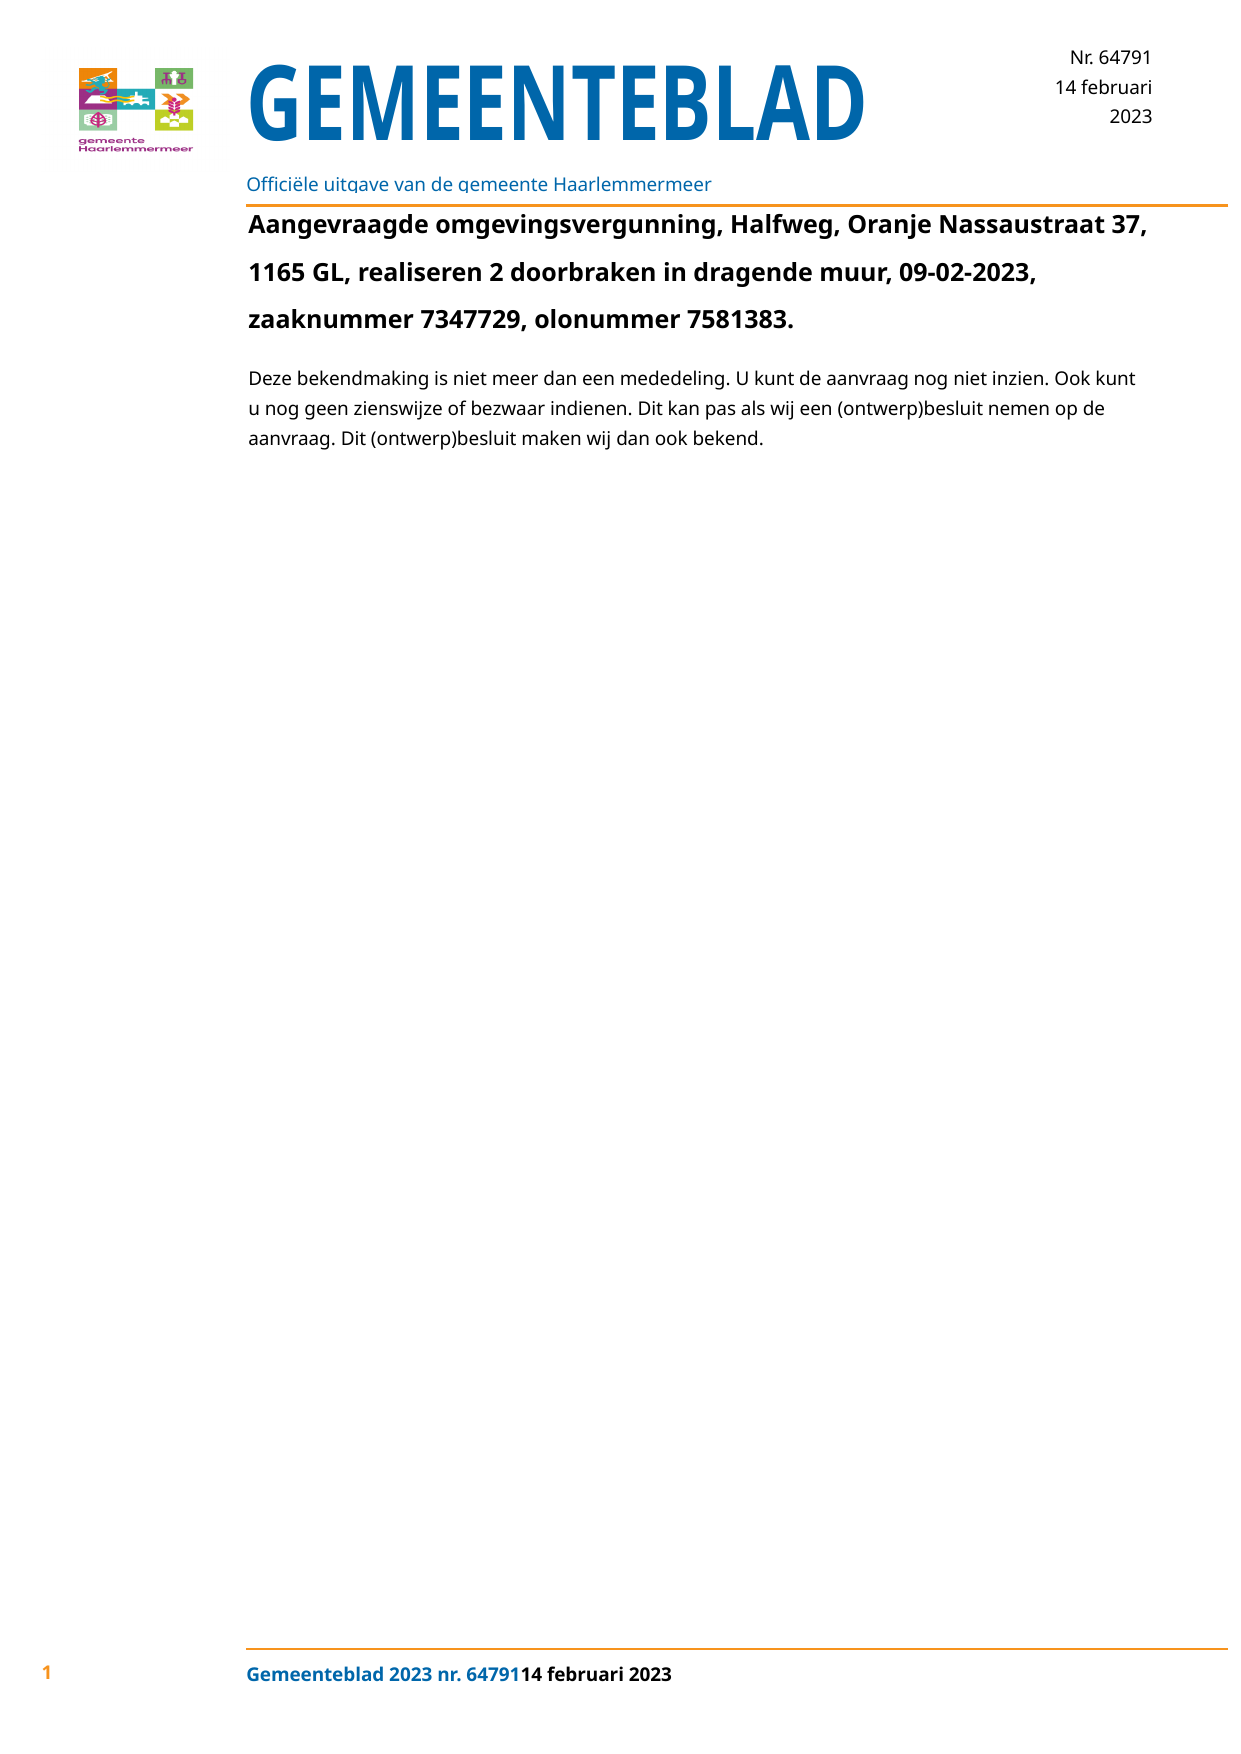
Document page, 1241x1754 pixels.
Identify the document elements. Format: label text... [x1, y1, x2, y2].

text Aangevraagde omgevingsvergunning, Halfweg, Oranje Nassaustraat 37, 1165 GL, realiseren 2 doorbraken in dragende muur, 09-02-2023, zaaknummer 7347729, olonummer 7581383. [248, 207, 1152, 336]
picture [41, 47, 231, 172]
text Deze bekendmaking is niet meer dan een mededeling. U kunt de aanvraag nog niet inzien. Ook kunt u nog geen zienswijze of bezwaar indienen. Dit kan pas als wij een (ontwerp)besluit nemen op de aanvraag. Dit (ontwerp)besluit maken wij dan ook bekend. [248, 366, 1152, 450]
